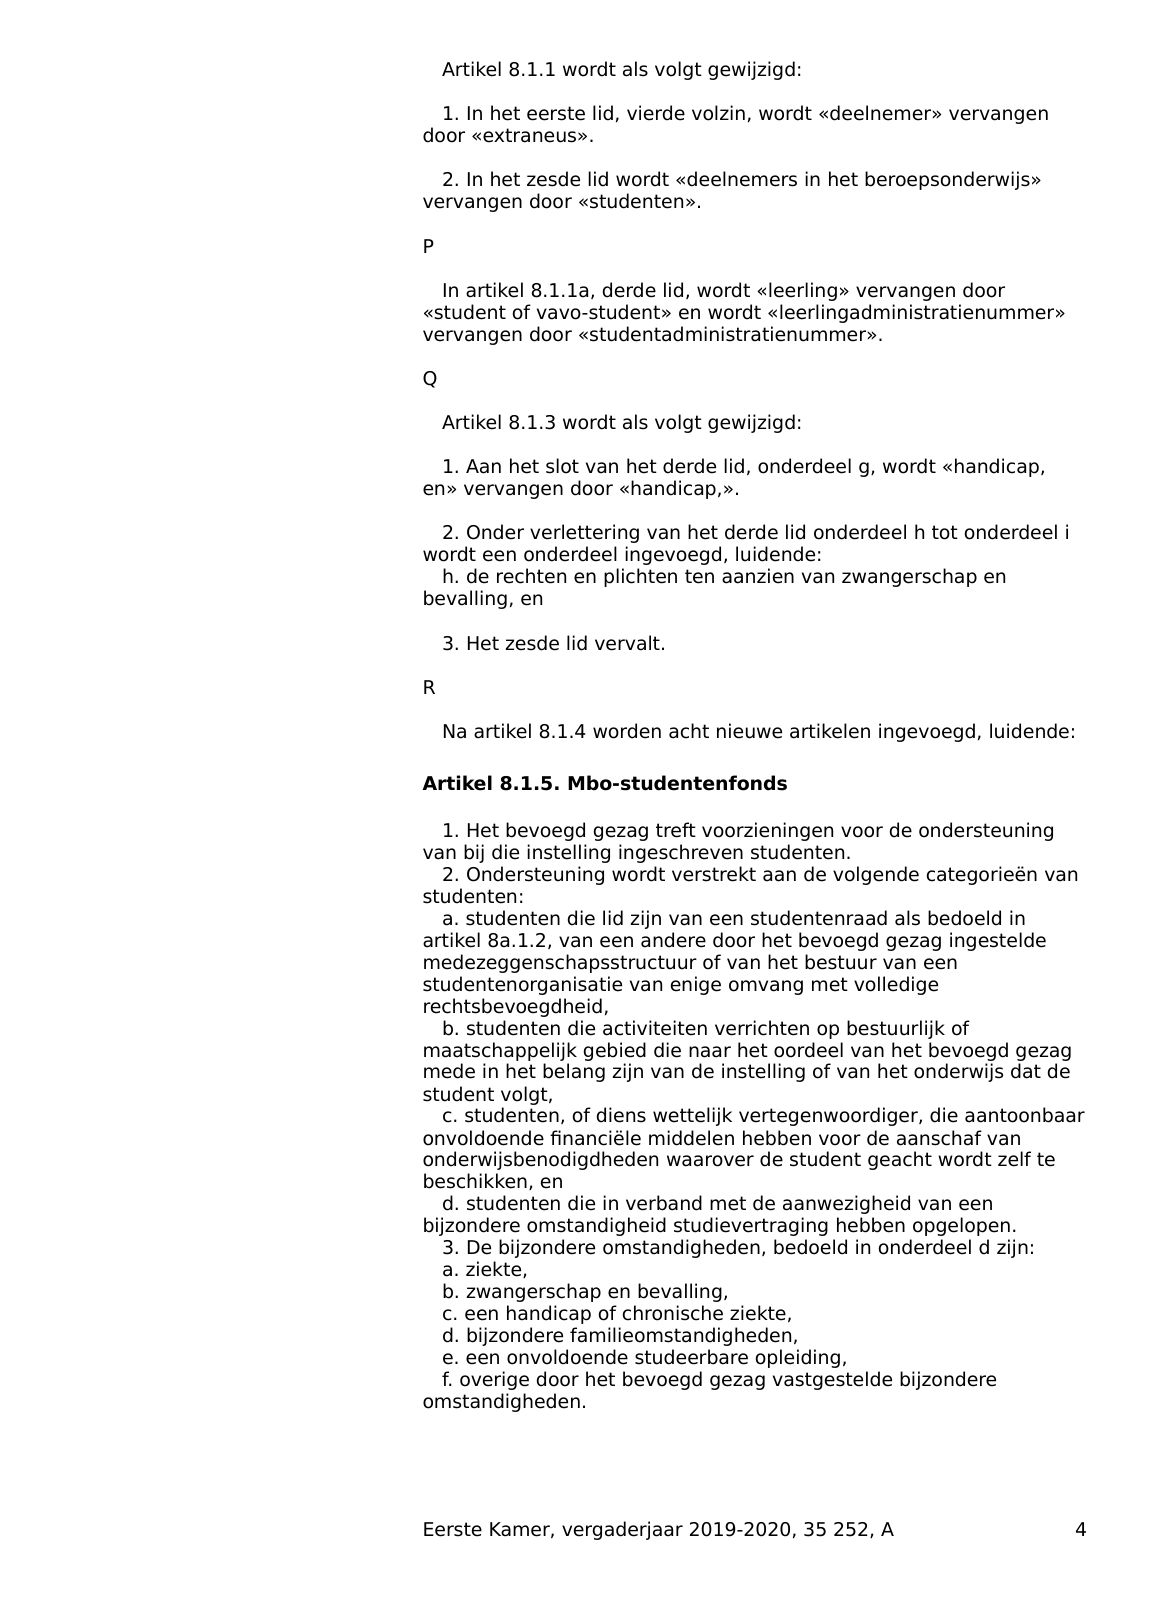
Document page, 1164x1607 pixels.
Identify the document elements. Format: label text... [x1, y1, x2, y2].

text h. de rechten en plichten ten aanzien van zwangerschap en bevalling, en [422, 566, 1087, 610]
text 3. De bijzondere omstandigheden, bedoeld in onderdeel d zijn: [422, 1237, 1087, 1259]
text P [422, 236, 1087, 257]
text f. overige door het bevoegd gezag vastgestelde bijzondere omstandigheden. [422, 1369, 1087, 1413]
text a. studenten die lid zijn van een studentenraad als bedoeld in artikel 8a.1.2, van een andere door het bevoegd gezag ingestelde medezeggenschapsstructuur of van het bestuur van een studentenorganisatie van enige omvang met volledige rechtsbevoegdheid, [422, 908, 1087, 1017]
text 3. Het zesde lid vervalt. [422, 632, 1087, 654]
text c. studenten, of diens wettelijk vertegenwoordiger, die aantoonbaar onvoldoende financiële middelen hebben voor de aanschaf van onderwijsbenodigdheden waarover de student geacht wordt zelf te beschikken, en [422, 1105, 1087, 1193]
text d. bijzondere familieomstandigheden, [422, 1325, 1087, 1347]
text a. ziekte, [422, 1259, 1087, 1281]
text Q [422, 368, 1087, 390]
text In artikel 8.1.1a, derde lid, wordt «leerling» vervangen door «student of vavo-student» en wordt «leerlingadministratienummer» vervangen door «studentadministratienummer». [422, 280, 1087, 346]
text d. studenten die in verband met de aanwezigheid van een bijzondere omstandigheid studievertraging hebben opgelopen. [422, 1193, 1087, 1237]
text 2. Ondersteuning wordt verstrekt aan de volgende categorieën van studenten: [422, 864, 1087, 908]
text Artikel 8.1.1 wordt als volgt gewijzigd: [422, 59, 1087, 81]
text Artikel 8.1.3 wordt als volgt gewijzigd: [422, 412, 1087, 434]
text R [422, 677, 1087, 698]
text 1. In het eerste lid, vierde volzin, wordt «deelnemer» vervangen door «extraneus». [422, 103, 1087, 147]
text c. een handicap of chronische ziekte, [422, 1303, 1087, 1325]
text 2. In het zesde lid wordt «deelnemers in het beroepsonderwijs» vervangen door «studenten». [422, 169, 1087, 213]
text b. studenten die activiteiten verrichten op bestuurlijk of maatschappelijk gebied die naar het oordeel van het bevoegd gezag mede in het belang zijn van de instelling of van het onderwijs dat de student volgt, [422, 1017, 1087, 1105]
text e. een onvoldoende studeerbare opleiding, [422, 1347, 1087, 1369]
text Na artikel 8.1.4 worden acht nieuwe artikelen ingevoegd, luidende: [422, 721, 1087, 743]
subtitle Artikel 8.1.5. Mbo-studentenfonds [422, 773, 1087, 795]
text 1. Het bevoegd gezag treft voorzieningen voor de ondersteuning van bij die instelling ingeschreven studenten. [422, 820, 1087, 864]
text b. zwangerschap en bevalling, [422, 1281, 1087, 1303]
text 1. Aan het slot van het derde lid, onderdeel g, wordt «handicap, en» vervangen door «handicap,». [422, 456, 1087, 500]
text 2. Onder verlettering van het derde lid onderdeel h tot onderdeel i wordt een onderdeel ingevoegd, luidende: [422, 522, 1087, 566]
